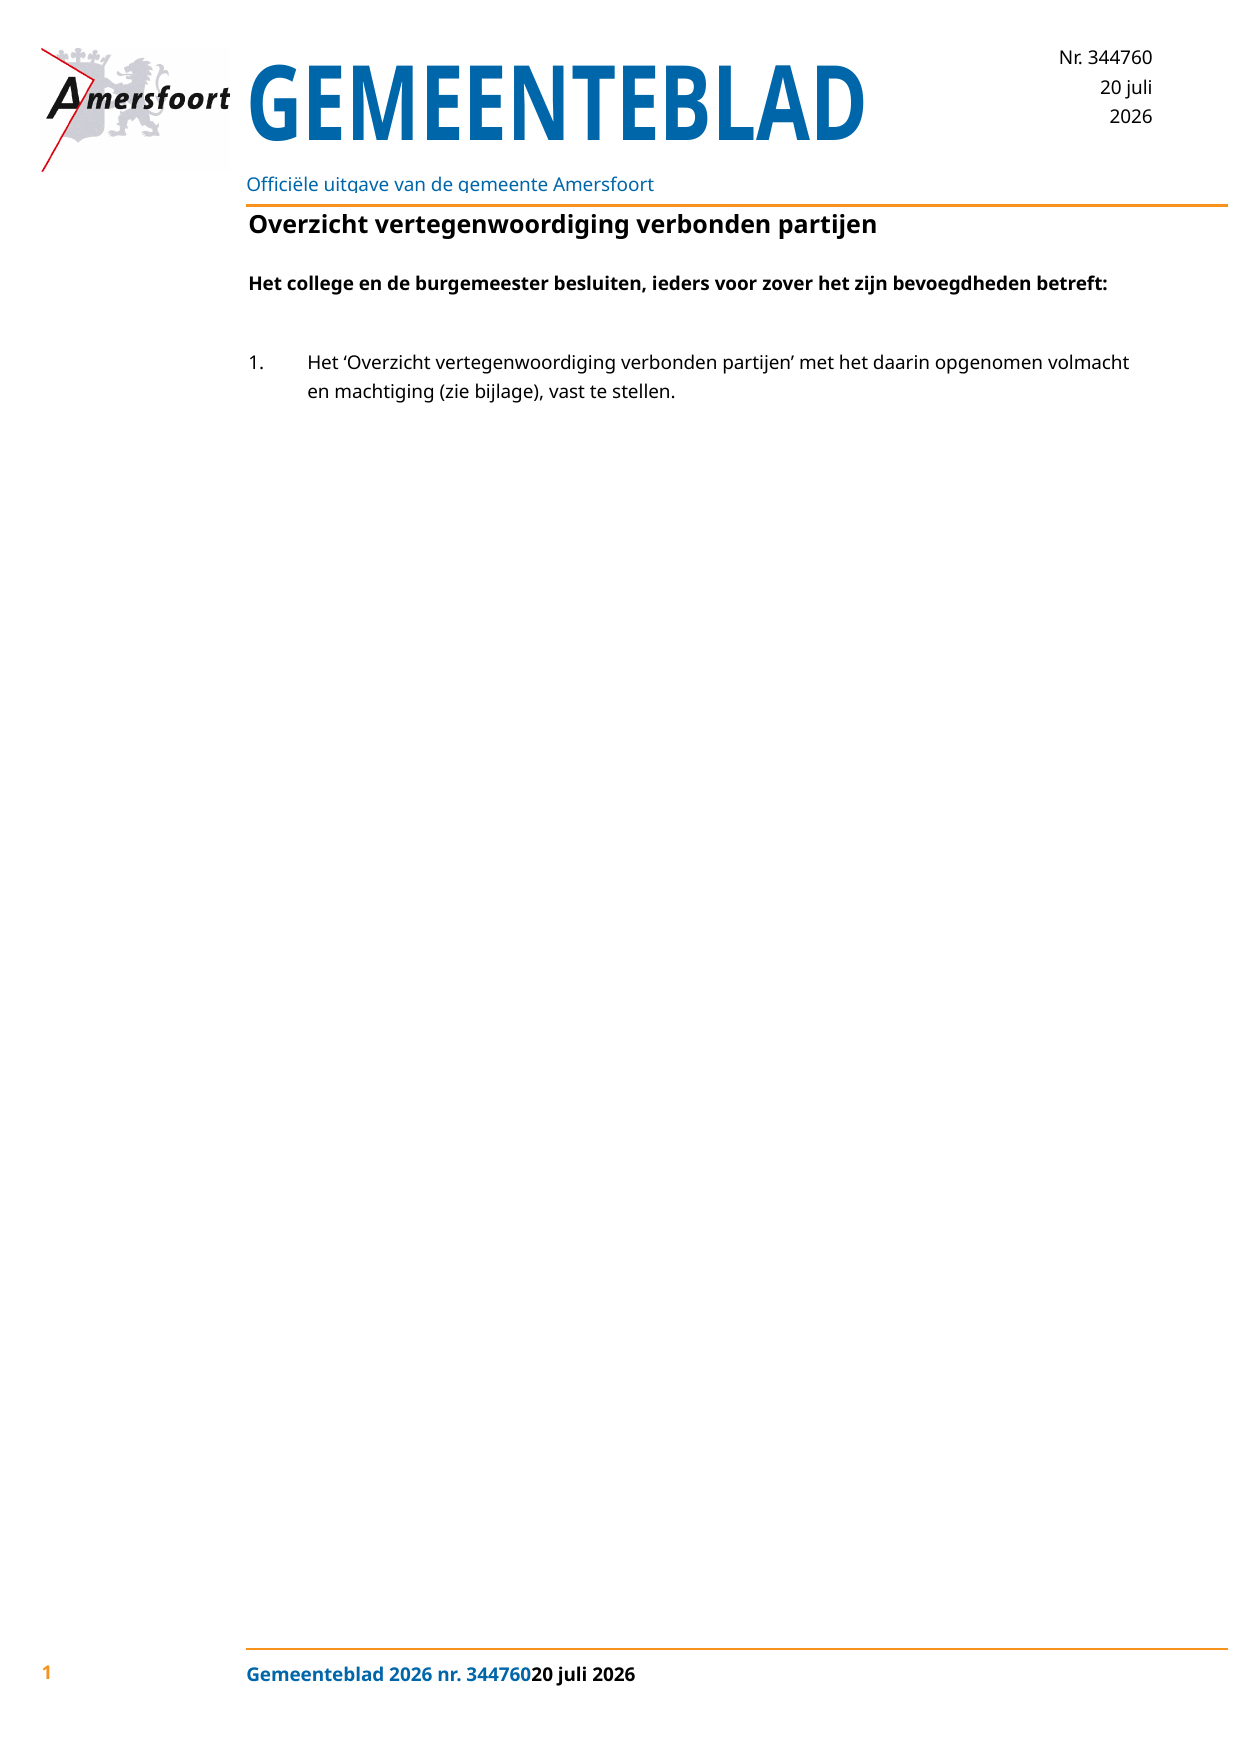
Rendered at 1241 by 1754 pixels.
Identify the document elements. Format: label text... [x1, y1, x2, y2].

text Overzicht vertegenwoordiging verbonden partijen [248, 207, 1152, 241]
list Het ‘Overzicht vertegenwoordiging verbonden partijen’ met het daarin opgenomen volmacht en machtiging (zie bijlage), vast te stellen. [248, 349, 1152, 404]
text Het college en de burgemeester besluiten, ieders voor zover het zijn bevoegdheden betreft: [248, 270, 1152, 296]
picture [41, 47, 231, 172]
